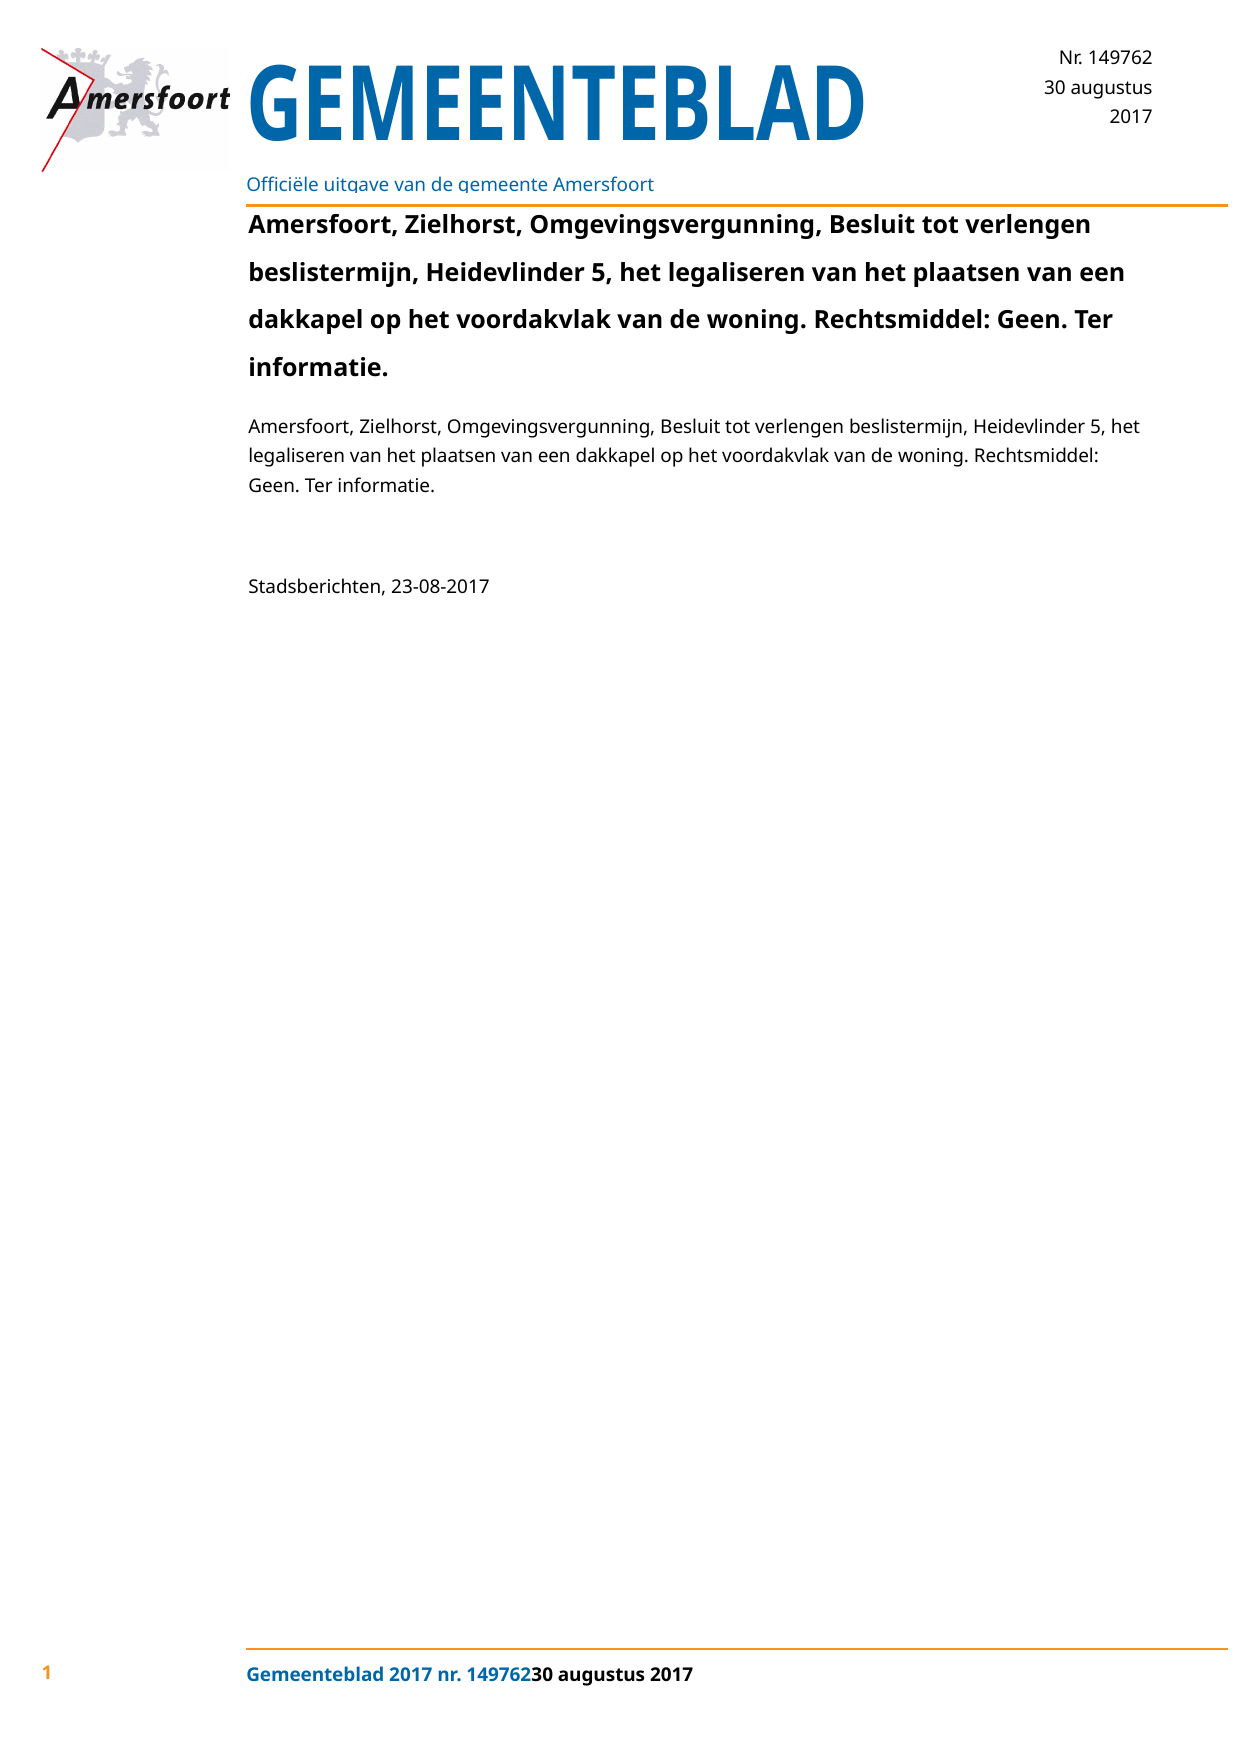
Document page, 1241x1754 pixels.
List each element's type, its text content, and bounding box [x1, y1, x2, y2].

text Stadsberichten, 23-08-2017 [248, 573, 1152, 599]
text Amersfoort, Zielhorst, Omgevingsvergunning, Besluit tot verlengen beslistermijn, Heidevlinder 5, het legaliseren van het plaatsen van een dakkapel op het voordakvlak van de woning. Rechtsmiddel: Geen. Ter informatie. [248, 413, 1152, 498]
picture [41, 47, 231, 172]
text Amersfoort, Zielhorst, Omgevingsvergunning, Besluit tot verlengen beslistermijn, Heidevlinder 5, het legaliseren van het plaatsen van een dakkapel op het voordakvlak van de woning. Rechtsmiddel: Geen. Ter informatie. [248, 207, 1152, 384]
